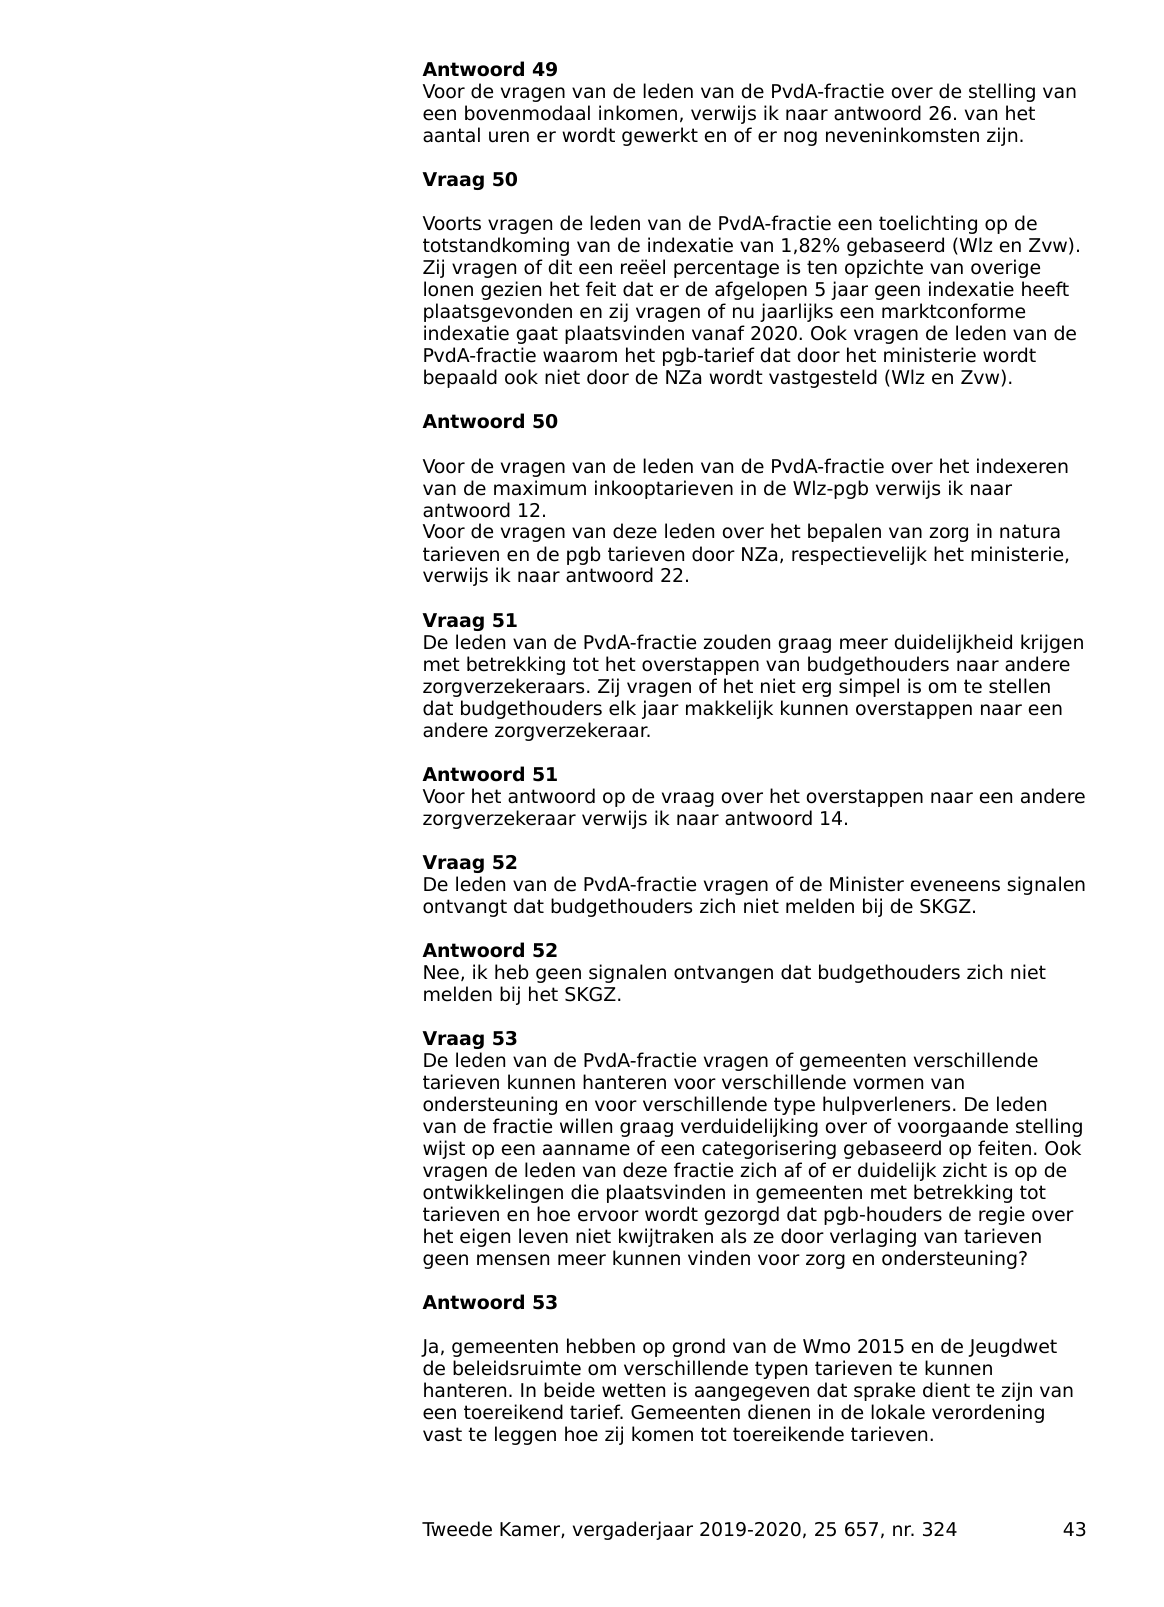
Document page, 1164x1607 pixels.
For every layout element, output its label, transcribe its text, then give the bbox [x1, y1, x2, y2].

subtitle Vraag 52 [422, 852, 1087, 874]
text Voor de vragen van de leden van de PvdA-fractie over de stelling van een bovenmodaal inkomen, verwijs ik naar antwoord 26. van het aantal uren er wordt gewerkt en of er nog neveninkomsten zijn. [422, 81, 1087, 147]
text Voor het antwoord op de vraag over het overstappen naar een andere zorgverzekeraar verwijs ik naar antwoord 14. [422, 786, 1087, 829]
subtitle Vraag 51 [422, 609, 1087, 632]
text De leden van de PvdA-fractie zouden graag meer duidelijkheid krijgen met betrekking tot het overstappen van budgethouders naar andere zorgverzekeraars. Zij vragen of het niet erg simpel is om te stellen dat budgethouders elk jaar makkelijk kunnen overstappen naar een andere zorgverzekeraar. [422, 632, 1087, 741]
text Nee, ik heb geen signalen ontvangen dat budgethouders zich niet melden bij het SKGZ. [422, 962, 1087, 1006]
text Voorts vragen de leden van de PvdA-fractie een toelichting op de totstandkoming van de indexatie van 1,82% gebaseerd (Wlz en Zvw). Zij vragen of dit een reëel percentage is ten opzichte van overige lonen gezien het feit dat er de afgelopen 5 jaar geen indexatie heeft plaatsgevonden en zij vragen of nu jaarlijks een marktconforme indexatie gaat plaatsvinden vanaf 2020. Ook vragen de leden van de PvdA-fractie waarom het pgb-tarief dat door het ministerie wordt bepaald ook niet door de NZa wordt vastgesteld (Wlz en Zvw). [422, 213, 1087, 389]
text De leden van de PvdA-fractie vragen of gemeenten verschillende tarieven kunnen hanteren voor verschillende vormen van ondersteuning en voor verschillende type hulpverleners. De leden van de fractie willen graag verduidelijking over of voorgaande stelling wijst op een aanname of een categorisering gebaseerd op feiten. Ook vragen de leden van deze fractie zich af of er duidelijk zicht is op de ontwikkelingen die plaatsvinden in gemeenten met betrekking tot tarieven en hoe ervoor wordt gezorgd dat pgb-houders de regie over het eigen leven niet kwijtraken als ze door verlaging van tarieven geen mensen meer kunnen vinden voor zorg en ondersteuning? [422, 1050, 1087, 1270]
subtitle Antwoord 53 [422, 1292, 1087, 1314]
subtitle Antwoord 50 [422, 411, 1087, 433]
subtitle Vraag 50 [422, 169, 1087, 191]
subtitle Vraag 53 [422, 1028, 1087, 1050]
text De leden van de PvdA-fractie vragen of de Minister eveneens signalen ontvangt dat budgethouders zich niet melden bij de SKGZ. [422, 874, 1087, 918]
text Voor de vragen van deze leden over het bepalen van zorg in natura tarieven en de pgb tarieven door NZa, respectievelijk het ministerie, verwijs ik naar antwoord 22. [422, 521, 1087, 587]
subtitle Antwoord 49 [422, 59, 1087, 81]
text Voor de vragen van de leden van de PvdA-fractie over het indexeren van de maximum inkooptarieven in de Wlz-pgb verwijs ik naar antwoord 12. [422, 456, 1087, 521]
subtitle Antwoord 52 [422, 940, 1087, 962]
text Ja, gemeenten hebben op grond van de Wmo 2015 en de Jeugdwet de beleidsruimte om verschillende typen tarieven te kunnen hanteren. In beide wetten is aangegeven dat sprake dient te zijn van een toereikend tarief. Gemeenten dienen in de lokale verordening vast te leggen hoe zij komen tot toereikende tarieven. [422, 1336, 1087, 1446]
subtitle Antwoord 51 [422, 764, 1087, 786]
